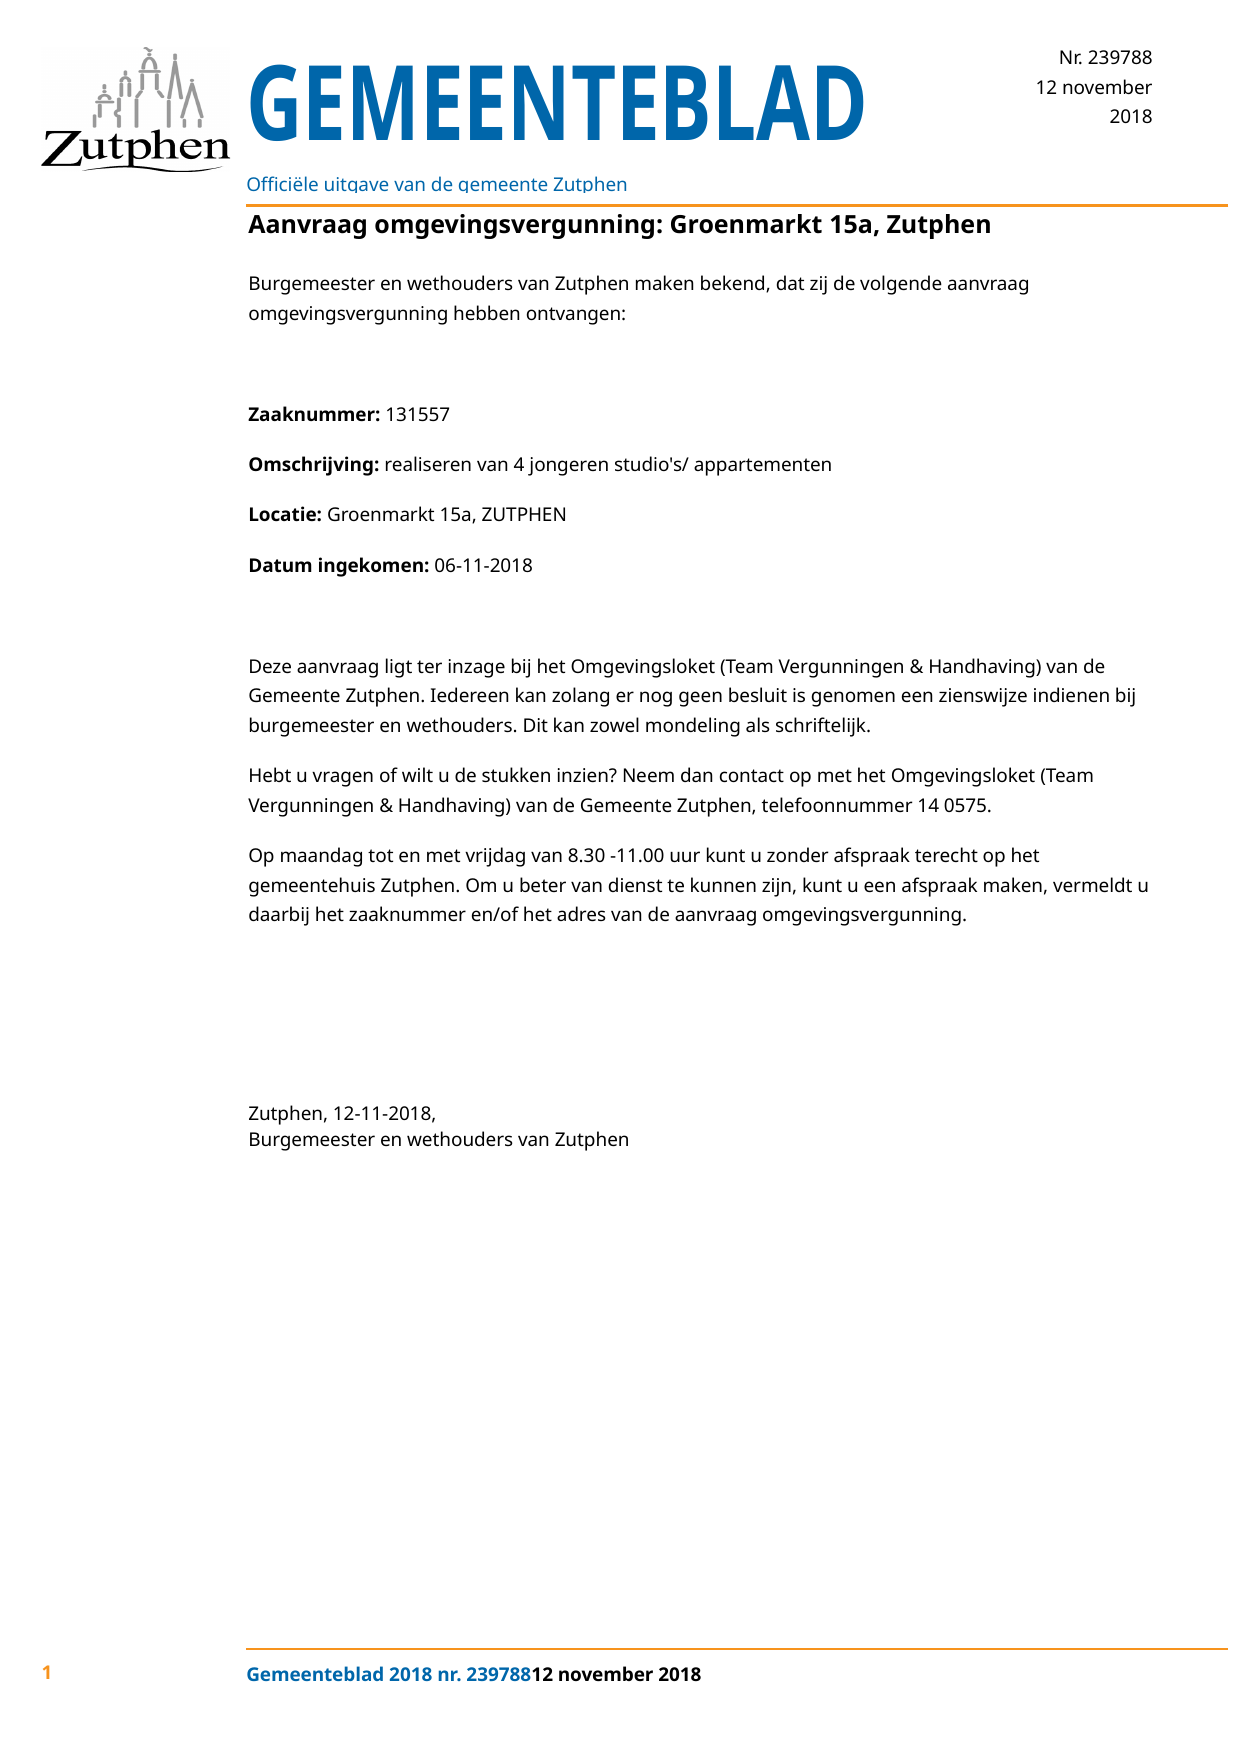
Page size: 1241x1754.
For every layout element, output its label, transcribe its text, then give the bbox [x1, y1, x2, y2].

text Zaaknummer: 131557 [248, 401, 1152, 426]
text Locatie: Groenmarkt 15a, ZUTPHEN [248, 502, 1152, 527]
text Zutphen, 12-11-2018, [248, 1101, 1152, 1126]
text Datum ingekomen: 06-11-2018 [248, 552, 1152, 578]
text Deze aanvraag ligt ter inzage bij het Omgevingsloket (Team Vergunningen & Handhaving) van de Gemeente Zutphen. Iedereen kan zolang er nog geen besluit is genomen een zienswijze indienen bij burgemeester en wethouders. Dit kan zowel mondeling als schriftelijk. [248, 653, 1152, 738]
picture [41, 47, 231, 172]
text Burgemeester en wethouders van Zutphen [248, 1126, 1152, 1152]
text Op maandag tot en met vrijdag van 8.30 -11.00 uur kunt u zonder afspraak terecht op het gemeentehuis Zutphen. Om u beter van dienst te kunnen zijn, kunt u een afspraak maken, vermeldt u daarbij het zaaknummer en/of het adres van de aanvraag omgevingsvergunning. [248, 842, 1152, 927]
text Omschrijving: realiseren van 4 jongeren studio's/ appartementen [248, 451, 1152, 477]
text Hebt u vragen of wilt u de stukken inzien? Neem dan contact op met het Omgevingsloket (Team Vergunningen & Handhaving) van de Gemeente Zutphen, telefoonnummer 14 0575. [248, 762, 1152, 818]
text Aanvraag omgevingsvergunning: Groenmarkt 15a, Zutphen [248, 207, 1152, 241]
text Burgemeester en wethouders van Zutphen maken bekend, dat zij de volgende aanvraag omgevingsvergunning hebben ontvangen: [248, 270, 1152, 326]
